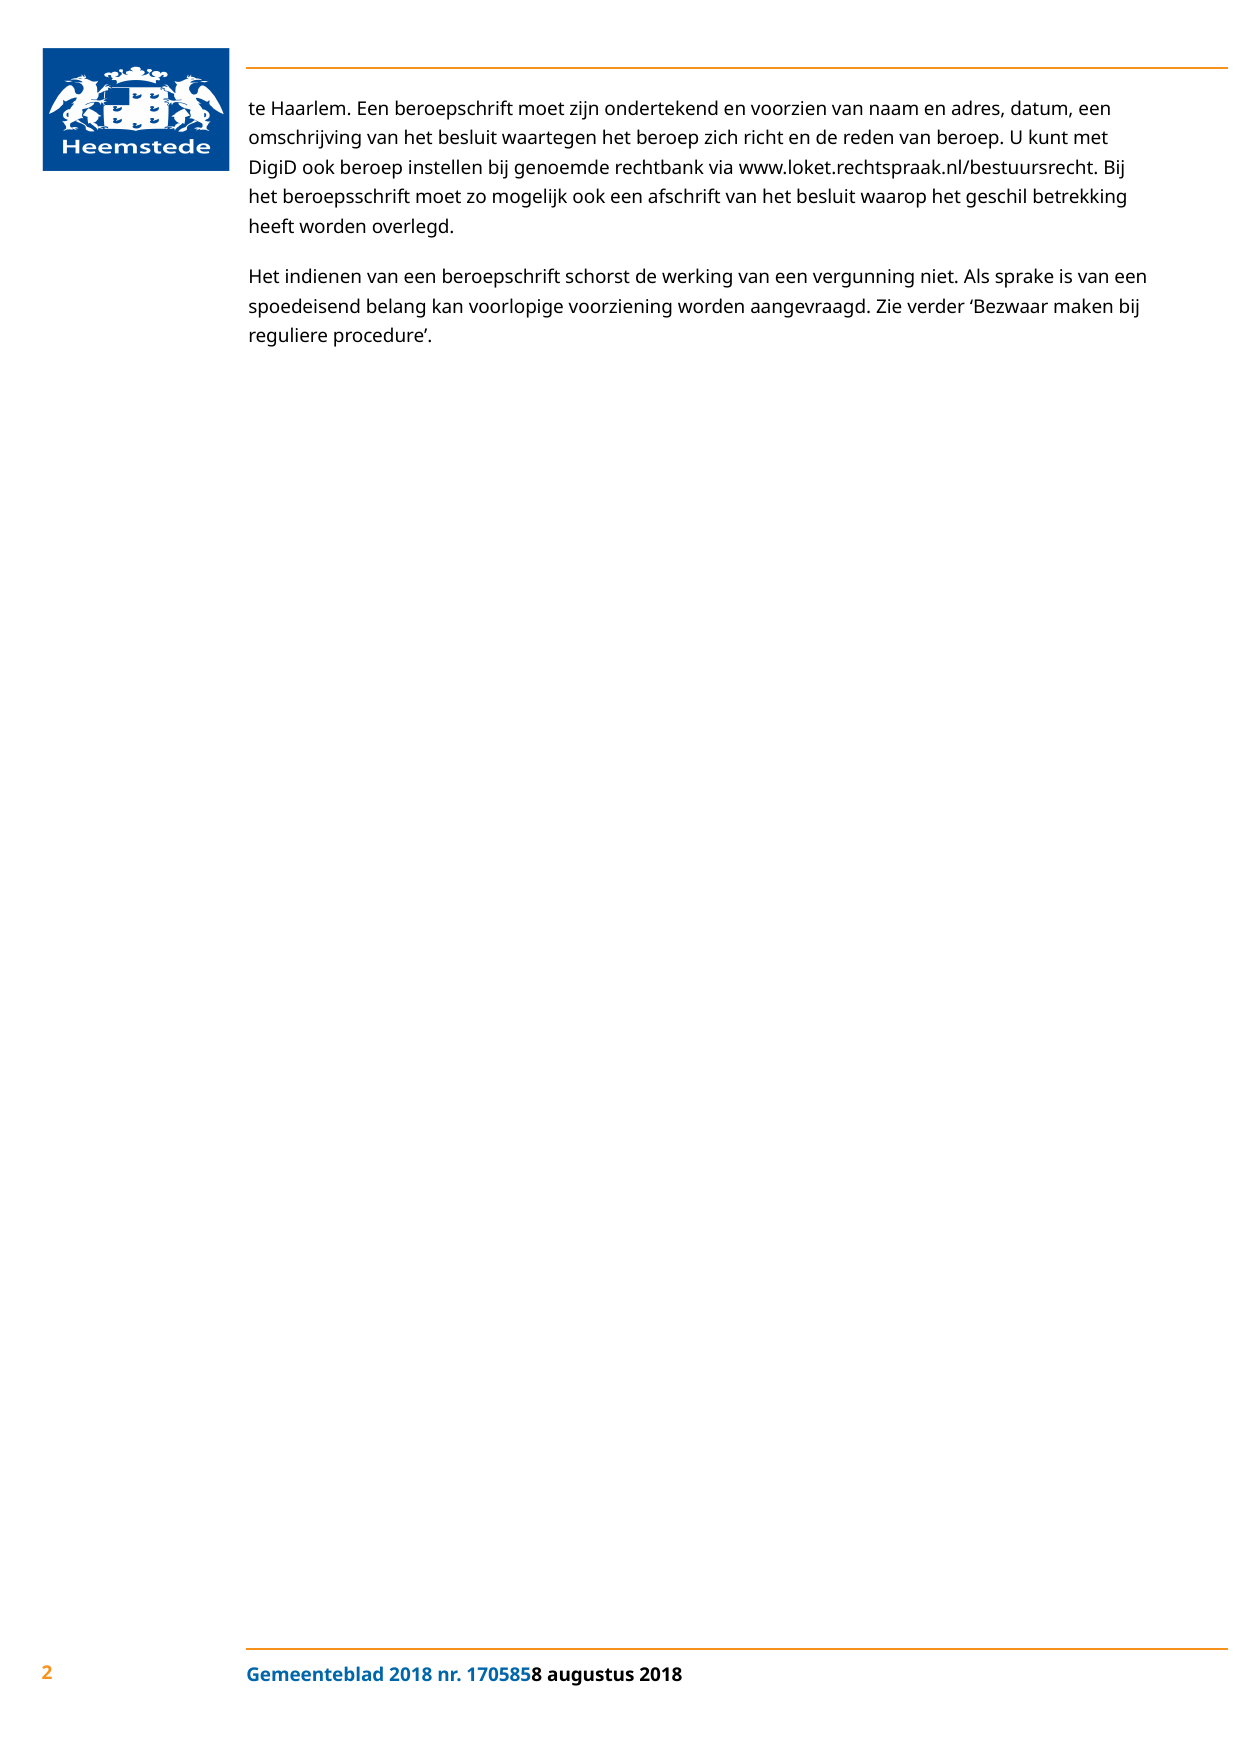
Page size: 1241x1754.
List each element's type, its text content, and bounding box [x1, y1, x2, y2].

text te Haarlem. Een beroepschrift moet zijn ondertekend en voorzien van naam en adres, datum, een omschrijving van het besluit waartegen het beroep zich richt en de reden van beroep. U kunt met DigiD ook beroep instellen bij genoemde rechtbank via www.loket.rechtspraak.nl/bestuursrecht. Bij het beroepsschrift moet zo mogelijk ook een afschrift van het besluit waarop het geschil betrekking heeft worden overlegd. [248, 95, 1152, 239]
text Het indienen van een beroepschrift schorst de werking van een vergunning niet. Als sprake is van een spoedeisend belang kan voorlopige voorziening worden aangevraagd. Zie verder ‘Bezwaar maken bij reguliere procedure’. [248, 263, 1152, 348]
picture [41, 47, 231, 172]
